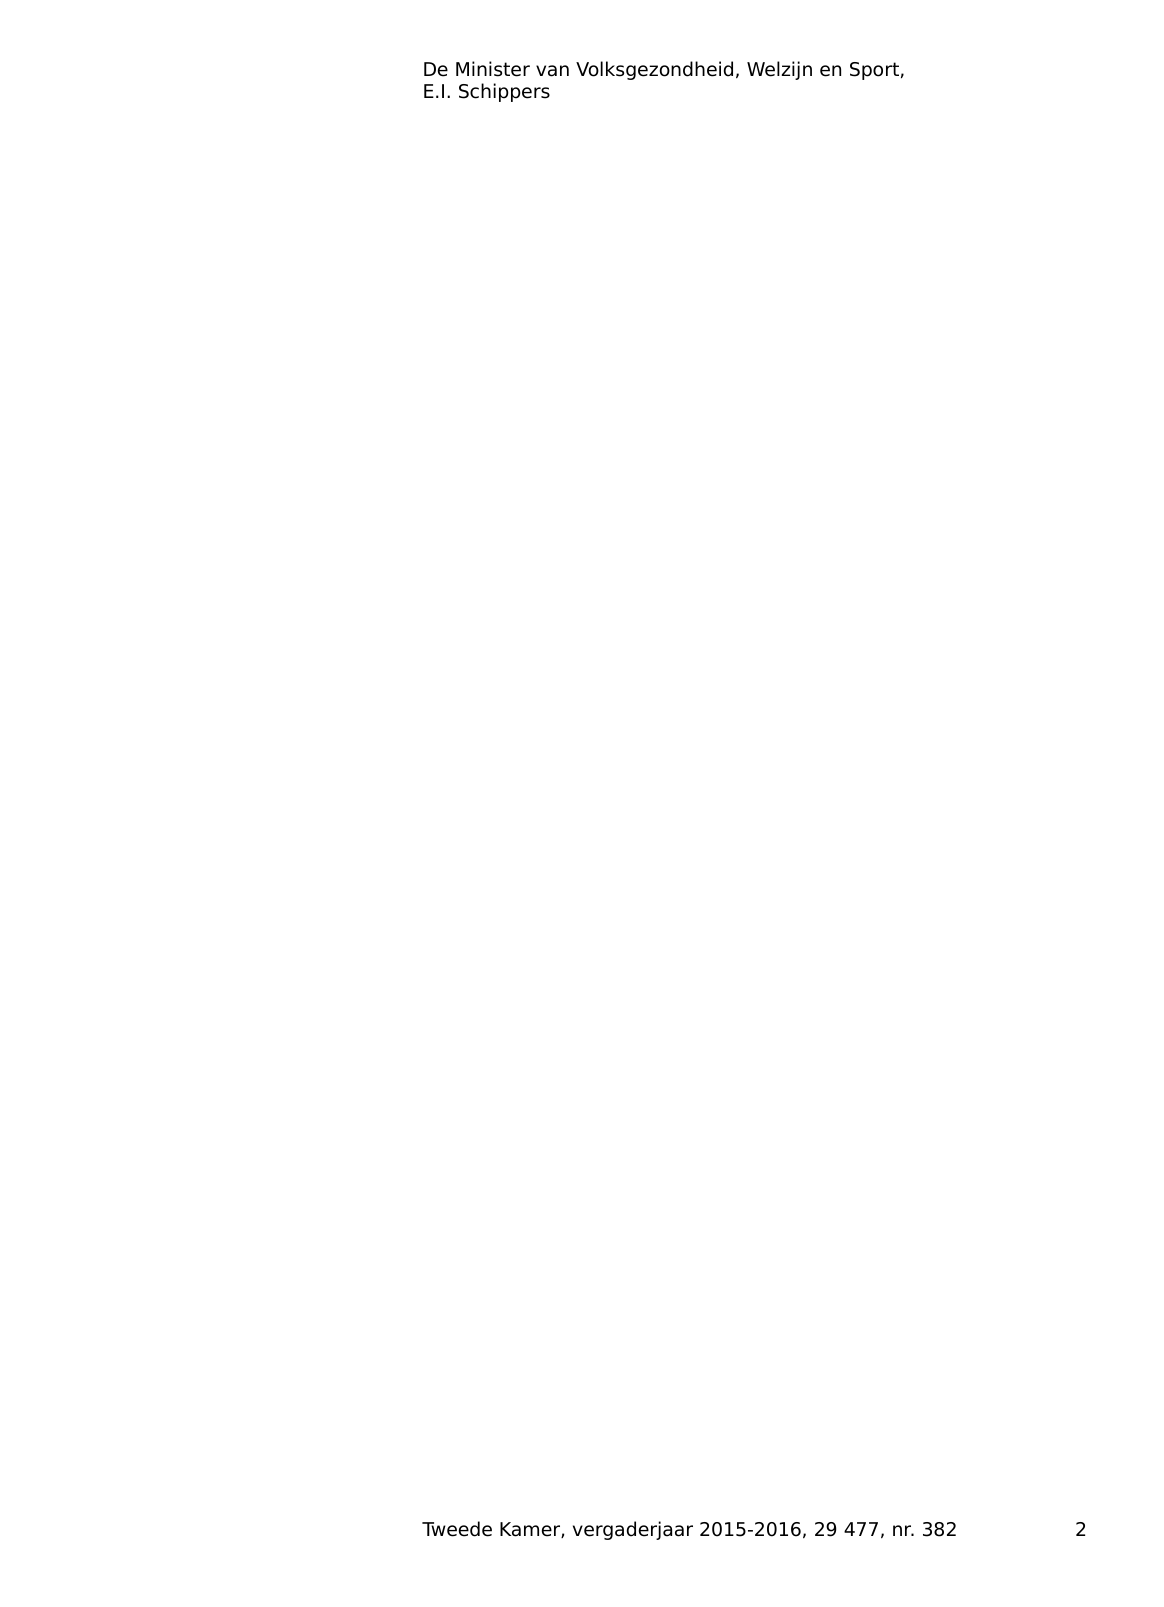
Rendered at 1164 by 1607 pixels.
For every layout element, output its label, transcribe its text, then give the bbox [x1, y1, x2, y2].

text De Minister van Volksgezondheid, Welzijn en Sport, E.I. Schippers [422, 59, 1087, 103]
